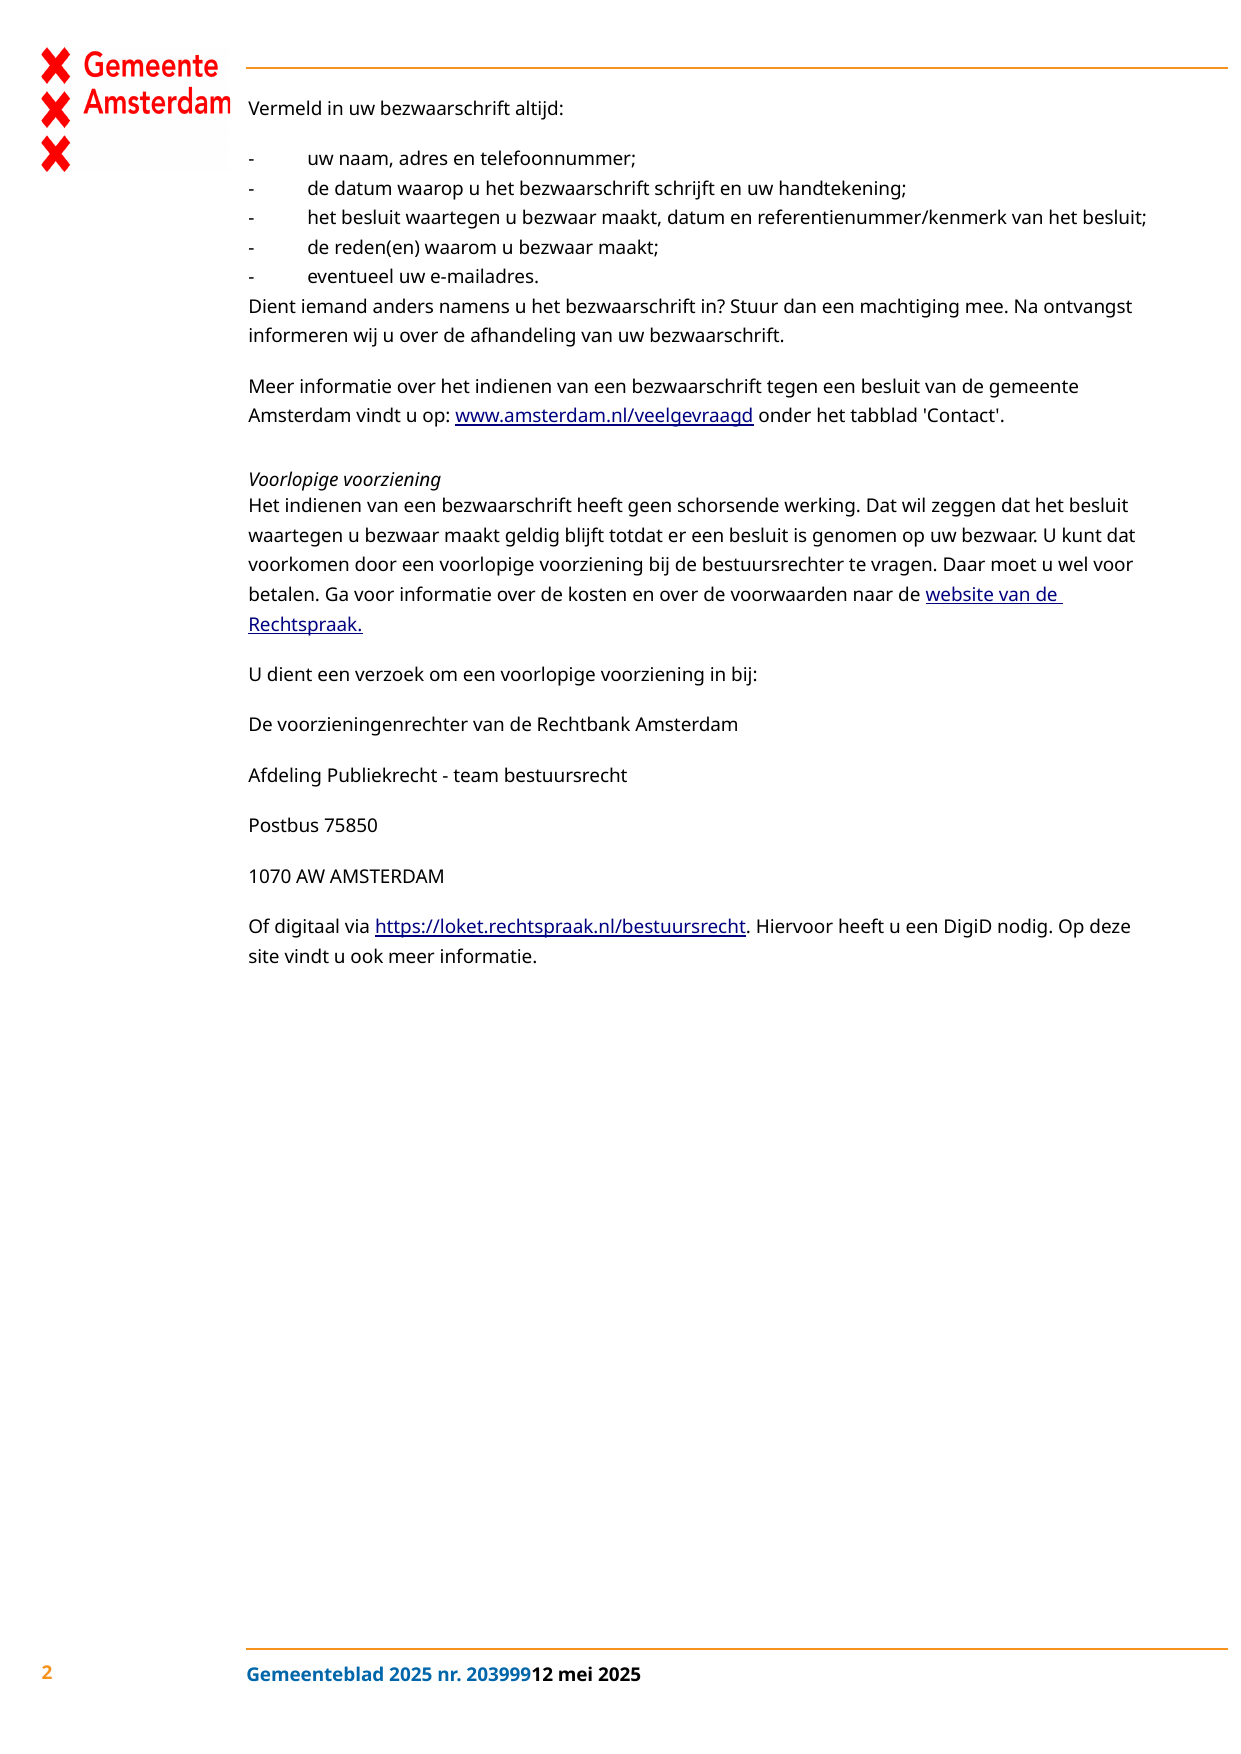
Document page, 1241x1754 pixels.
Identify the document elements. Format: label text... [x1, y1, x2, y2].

text Vermeld in uw bezwaarschrift altijd: [248, 95, 1152, 121]
text Afdeling Publiekrecht - team bestuursrecht [248, 762, 1152, 788]
text 1070 AW AMSTERDAM [248, 863, 1152, 888]
text Postbus 75850 [248, 812, 1152, 838]
text Meer informatie over het indienen van een bezwaarschrift tegen een besluit van de gemeente Amsterdam vindt u op: www.amsterdam.nl/veelgevraagd onder het tabblad 'Contact'. [248, 373, 1152, 428]
list de reden(en) waarom u bezwaar maakt; [248, 234, 1152, 260]
text Of digitaal via https://loket.rechtspraak.nl/bestuursrecht. Hiervoor heeft u een DigiD nodig. Op deze site vindt u ook meer informatie. [248, 913, 1152, 968]
list het besluit waartegen u bezwaar maakt, datum en referentienummer/kenmerk van het besluit; [248, 204, 1152, 230]
picture [41, 47, 231, 172]
text Het indienen van een bezwaarschrift heeft geen schorsende werking. Dat wil zeggen dat het besluit waartegen u bezwaar maakt geldig blijft totdat er een besluit is genomen op uw bezwaar. U kunt dat voorkomen door een voorlopige voorziening bij de bestuursrechter te vragen. Daar moet u wel voor betalen. Ga voor informatie over de kosten en over de voorwaarden naar de website van de Rechtspraak. [248, 492, 1152, 636]
text De voorzieningenrechter van de Rechtbank Amsterdam [248, 712, 1152, 737]
list de datum waarop u het bezwaarschrift schrijft en uw handtekening; [248, 175, 1152, 201]
text Voorlopige voorziening [248, 467, 1152, 492]
text Dient iemand anders namens u het bezwaarschrift in? Stuur dan een machtiging mee. Na ontvangst informeren wij u over de afhandeling van uw bezwaarschrift. [248, 293, 1152, 348]
text U dient een verzoek om een voorlopige voorziening in bij: [248, 661, 1152, 687]
list uw naam, adres en telefoonnummer; [248, 145, 1152, 171]
list eventueel uw e-mailadres. [248, 263, 1152, 289]
